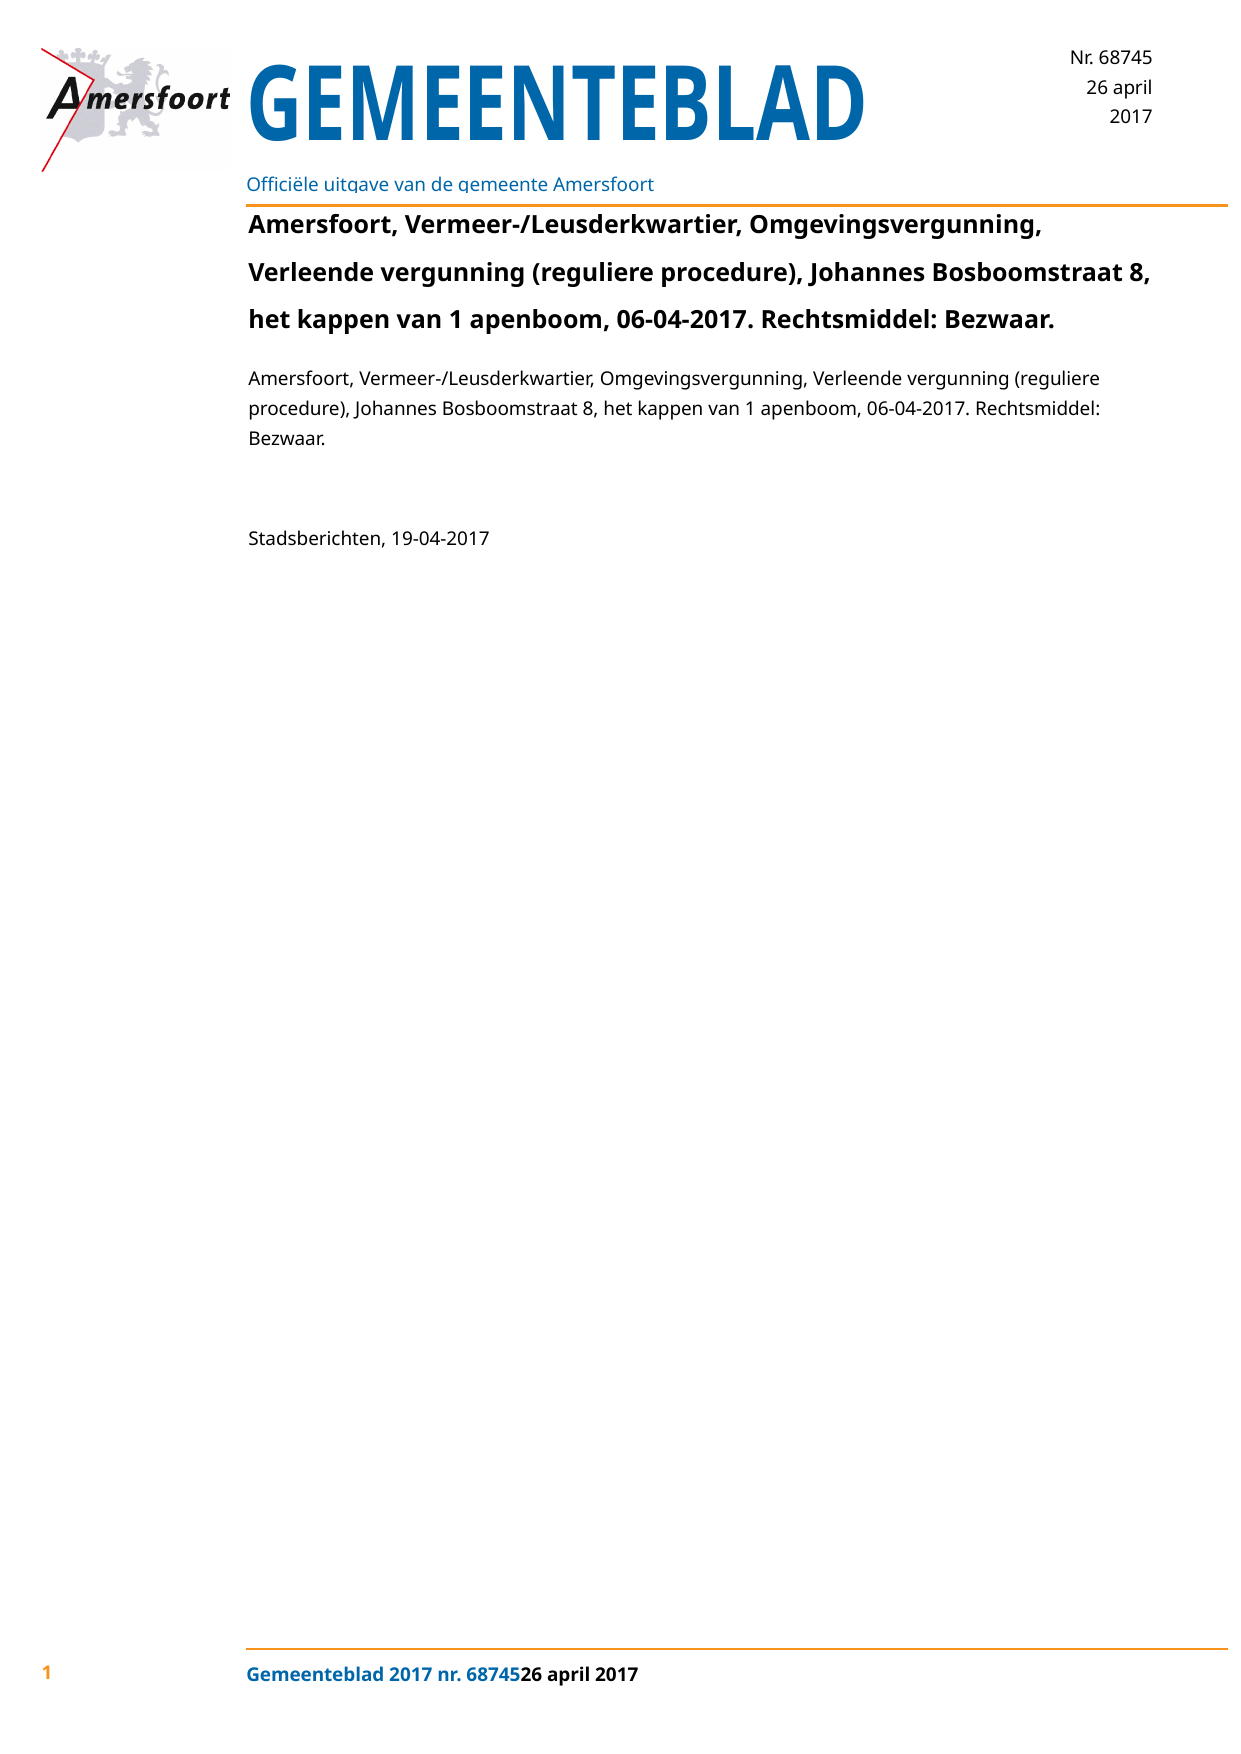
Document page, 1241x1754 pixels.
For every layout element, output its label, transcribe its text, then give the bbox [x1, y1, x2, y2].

picture [41, 47, 231, 172]
text Amersfoort, Vermeer-/Leusderkwartier, Omgevingsvergunning, Verleende vergunning (reguliere procedure), Johannes Bosboomstraat 8, het kappen van 1 apenboom, 06-04-2017. Rechtsmiddel: Bezwaar. [248, 207, 1152, 336]
text Amersfoort, Vermeer-/Leusderkwartier, Omgevingsvergunning, Verleende vergunning (reguliere procedure), Johannes Bosboomstraat 8, het kappen van 1 apenboom, 06-04-2017. Rechtsmiddel: Bezwaar. [248, 366, 1152, 450]
text Stadsberichten, 19-04-2017 [248, 526, 1152, 551]
